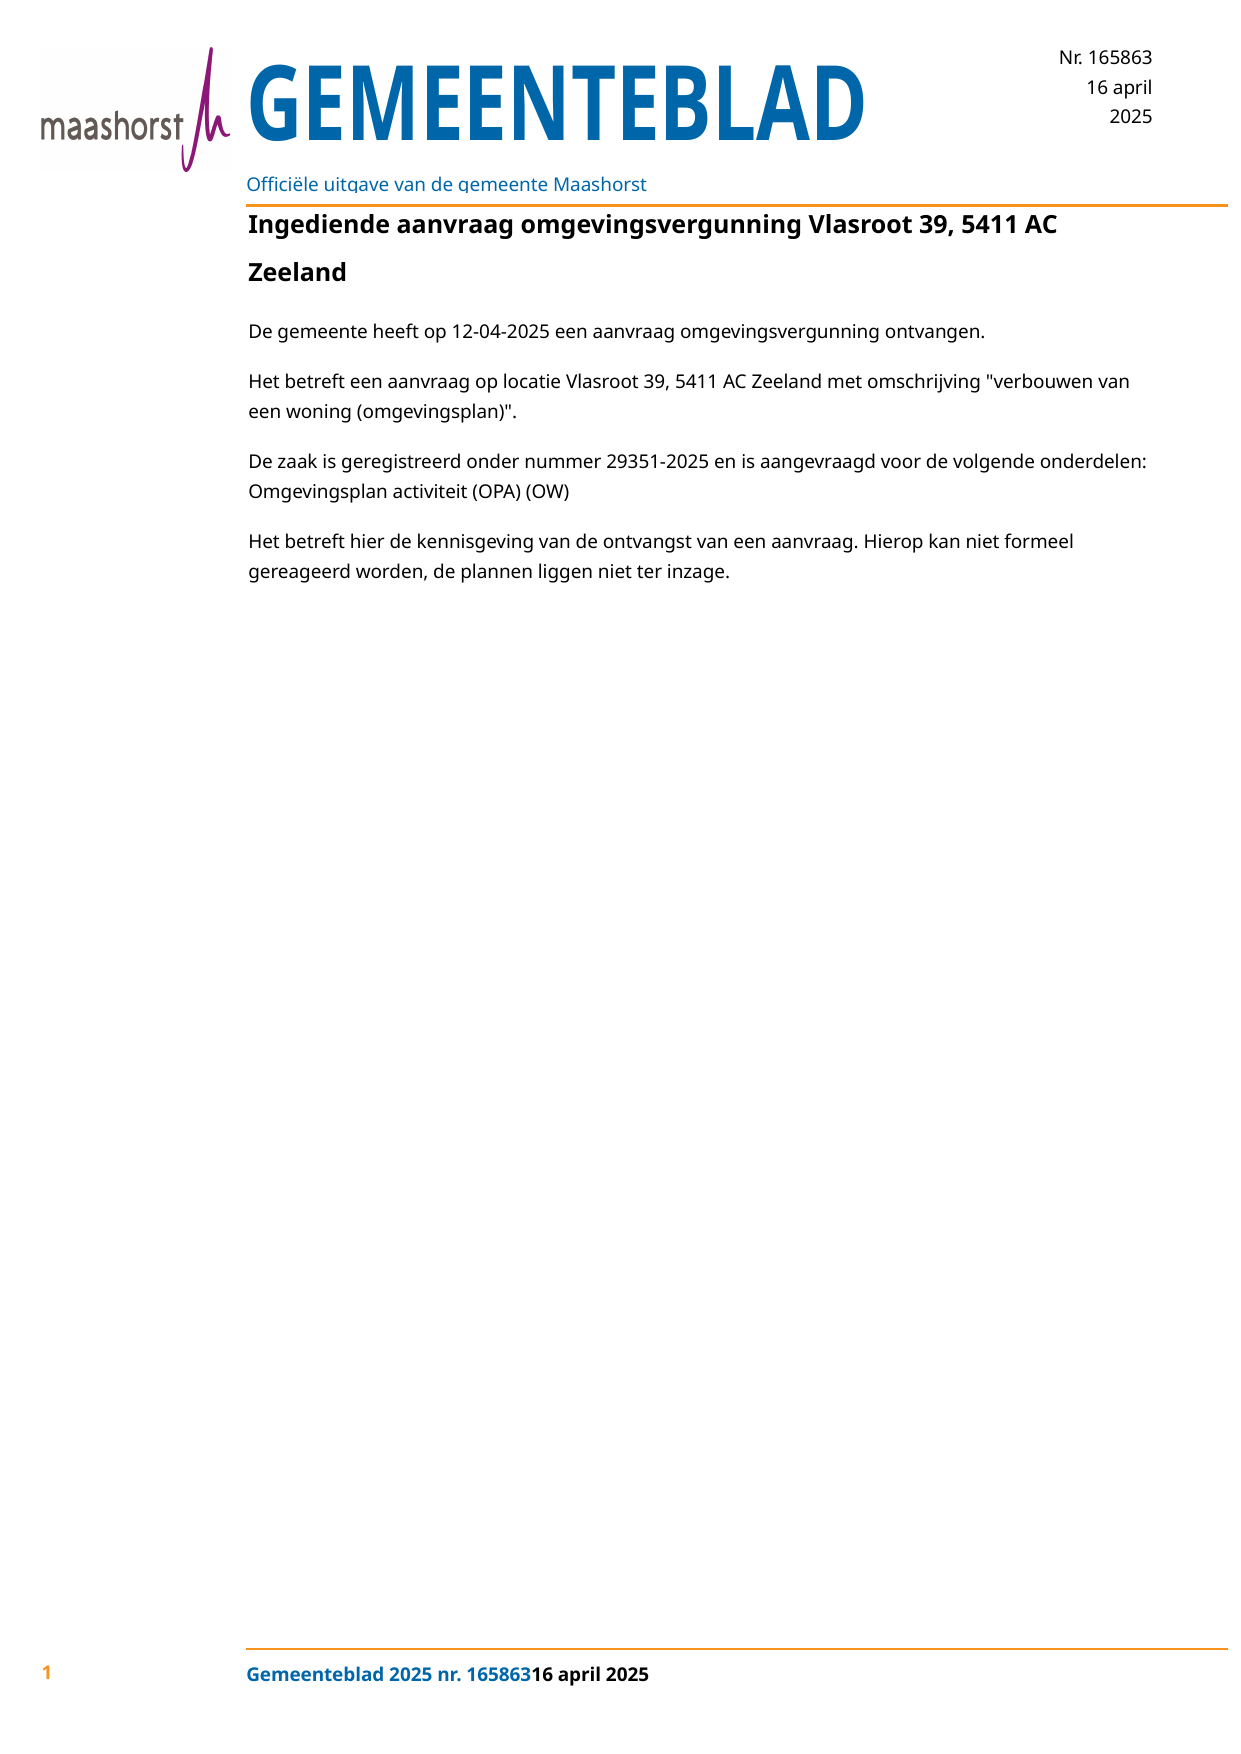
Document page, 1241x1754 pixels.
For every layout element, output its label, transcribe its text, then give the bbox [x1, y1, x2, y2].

text Het betreft een aanvraag op locatie Vlasroot 39, 5411 AC Zeeland met omschrijving "verbouwen van een woning (omgevingsplan)". [248, 368, 1152, 424]
picture [41, 47, 231, 172]
text De zaak is geregistreerd onder nummer 29351-2025 en is aangevraagd voor de volgende onderdelen: Omgevingsplan activiteit (OPA) (OW) [248, 448, 1152, 504]
text Ingediende aanvraag omgevingsvergunning Vlasroot 39, 5411 AC Zeeland [248, 207, 1152, 288]
text De gemeente heeft op 12-04-2025 een aanvraag omgevingsvergunning ontvangen. [248, 318, 1152, 344]
text Het betreft hier de kennisgeving van de ontvangst van een aanvraag. Hierop kan niet formeel gereageerd worden, de plannen liggen niet ter inzage. [248, 528, 1152, 584]
